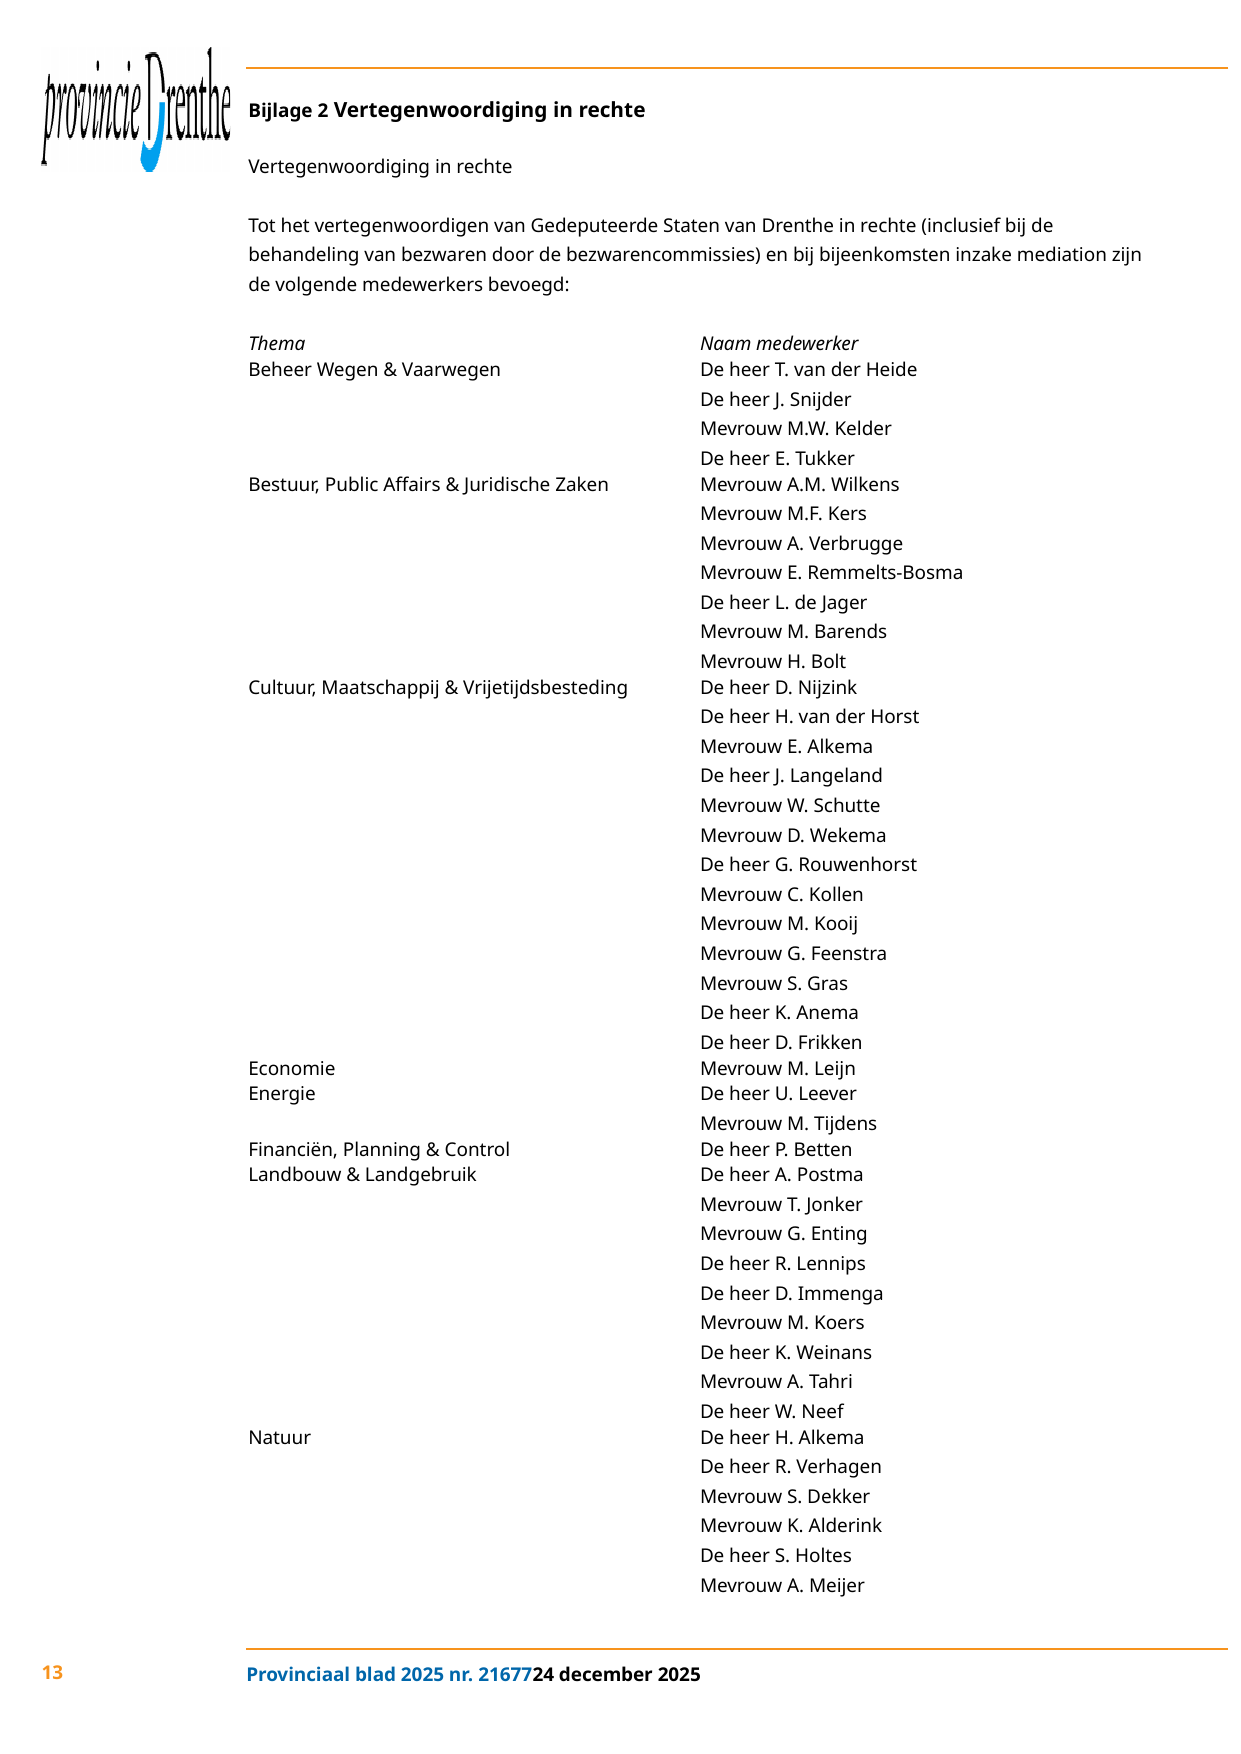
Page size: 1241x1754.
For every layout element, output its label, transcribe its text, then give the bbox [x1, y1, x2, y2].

picture [41, 47, 231, 172]
table_cell De heer A. Postma Mevrouw T. Jonker Mevrouw G. Enting De heer R. Lennips De heer D. Immenga Mevrouw M. Koers De heer K. Weinans Mevrouw A. Tahri De heer W. Neef [700, 1161, 1152, 1424]
table_cell Bestuur, Public Affairs & Juridische Zaken [248, 471, 700, 674]
table_cell Landbouw & Landgebruik [248, 1161, 700, 1424]
table_cell De heer P. Betten [700, 1136, 1152, 1161]
table_cell De heer D. Nijzink De heer H. van der Horst Mevrouw E. Alkema De heer J. Langeland Mevrouw W. Schutte Mevrouw D. Wekema De heer G. Rouwenhorst Mevrouw C. Kollen Mevrouw M. Kooij Mevrouw G. Feenstra Mevrouw S. Gras De heer K. Anema De heer D. Frikken [700, 674, 1152, 1055]
table_cell Mevrouw A.M. Wilkens Mevrouw M.F. Kers Mevrouw A. Verbrugge Mevrouw E. Remmelts-Bosma De heer L. de Jager Mevrouw M. Barends Mevrouw H. Bolt [700, 471, 1152, 674]
table_cell De heer T. van der Heide De heer J. Snijder Mevrouw M.W. Kelder De heer E. Tukker [700, 356, 1152, 471]
table_cell Mevrouw M. Leijn [700, 1055, 1152, 1080]
text Bijlage 2 Vertegenwoordiging in rechte [248, 95, 1152, 123]
table_cell Economie [248, 1055, 700, 1080]
table_cell De heer U. Leever Mevrouw M. Tijdens [700, 1080, 1152, 1136]
table_cell Energie [248, 1080, 700, 1136]
table_cell De heer H. Alkema De heer R. Verhagen Mevrouw S. Dekker Mevrouw K. Alderink De heer S. Holtes Mevrouw A. Meijer [700, 1424, 1152, 1597]
table_cell Natuur [248, 1424, 700, 1597]
table_cell Cultuur, Maatschappij & Vrijetijdsbesteding [248, 674, 700, 1055]
table_cell Financiën, Planning & Control [248, 1136, 700, 1161]
text Vertegenwoordiging in rechte [248, 153, 1152, 179]
text Tot het vertegenwoordigen van Gedeputeerde Staten van Drenthe in rechte (inclusief bij de behandeling van bezwaren door de bezwarencommissies) en bij bijeenkomsten inzake mediation zijn de volgende medewerkers bevoegd: [248, 212, 1152, 297]
table_header Naam medewerker [700, 331, 1152, 356]
table_cell Beheer Wegen & Vaarwegen [248, 356, 700, 471]
table_header Thema [248, 331, 700, 356]
